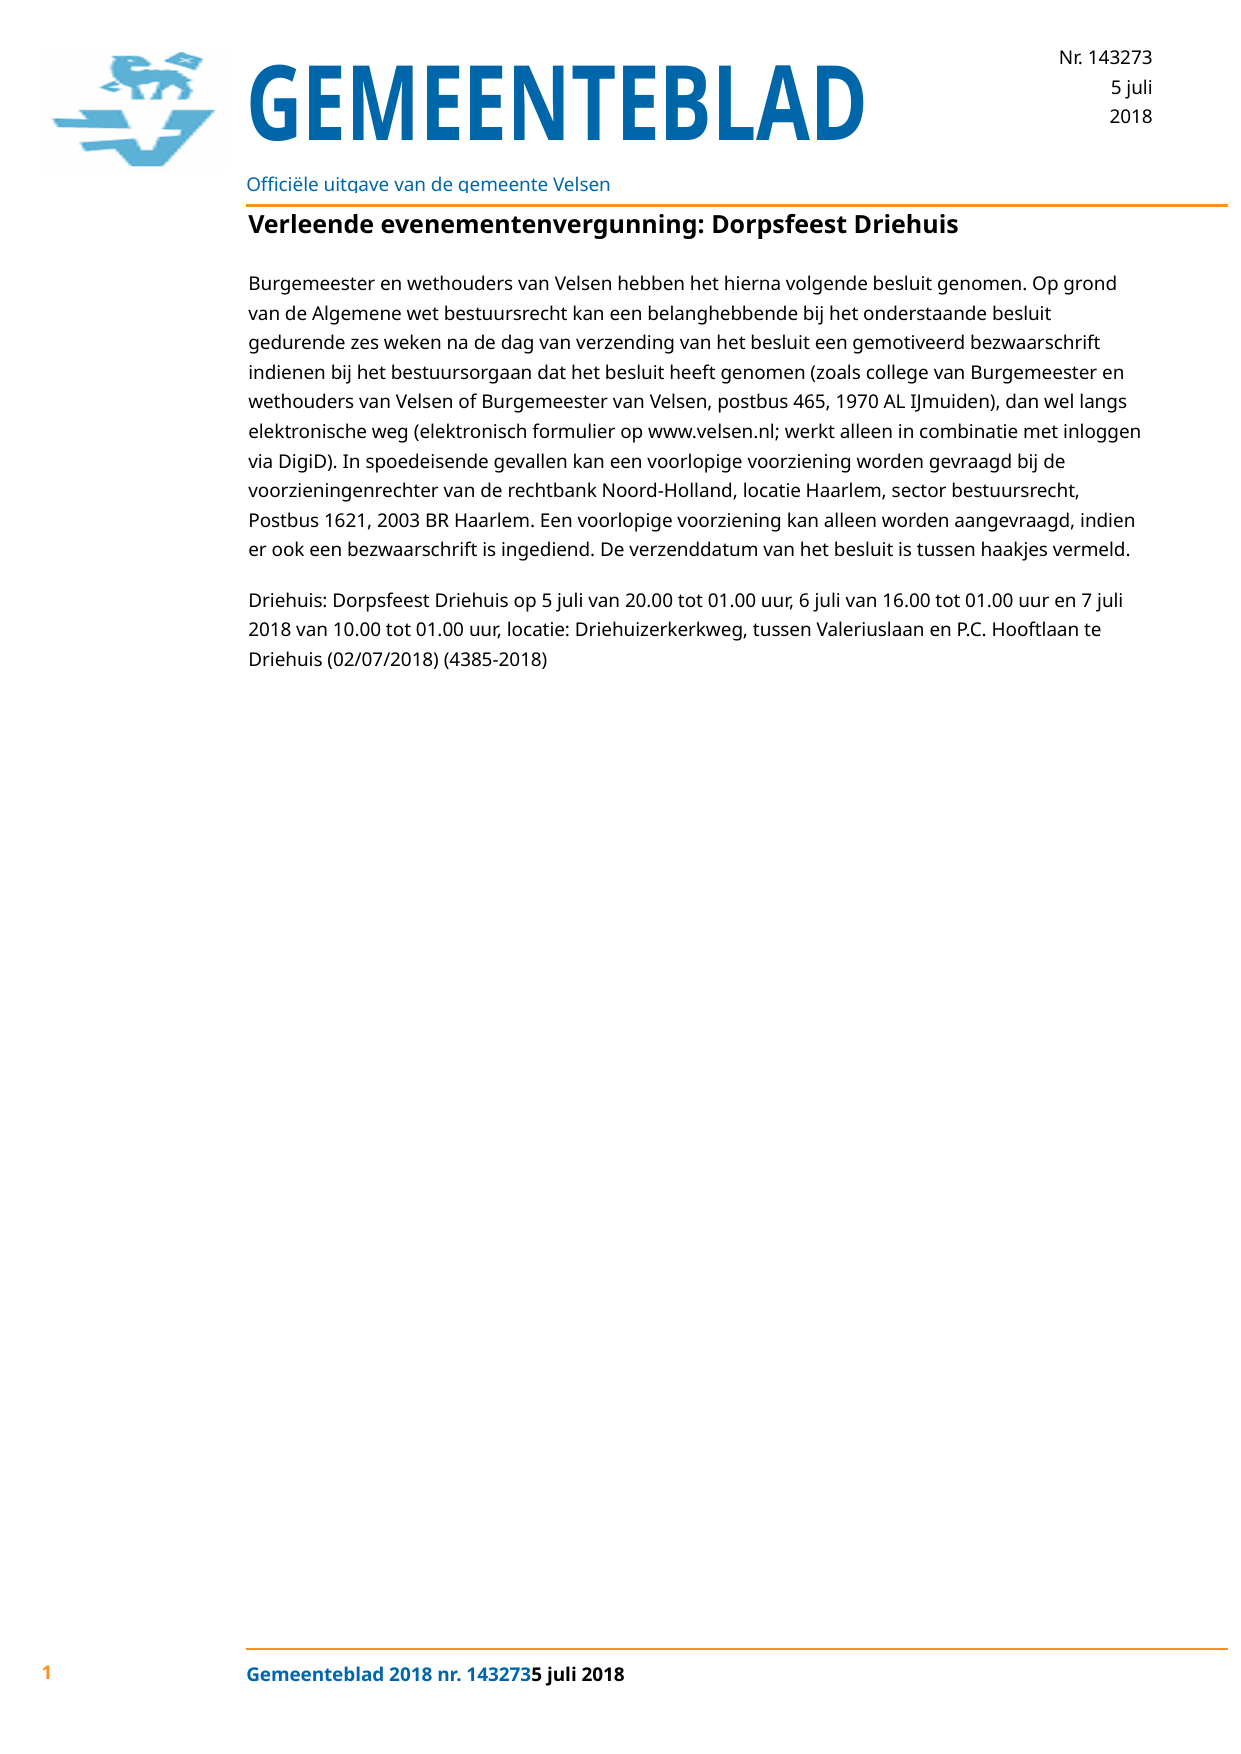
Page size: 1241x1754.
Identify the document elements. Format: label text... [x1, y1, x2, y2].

text Burgemeester en wethouders van Velsen hebben het hierna volgende besluit genomen. Op grond van de Algemene wet bestuursrecht kan een belanghebbende bij het onderstaande besluit gedurende zes weken na de dag van verzending van het besluit een gemotiveerd bezwaarschrift indienen bij het bestuursorgaan dat het besluit heeft genomen (zoals college van Burgemeester en wethouders van Velsen of Burgemeester van Velsen, postbus 465, 1970 AL IJmuiden), dan wel langs elektronische weg (elektronisch formulier op www.velsen.nl; werkt alleen in combinatie met inloggen via DigiD). In spoedeisende gevallen kan een voorlopige voorziening worden gevraagd bij de voorzieningenrechter van de rechtbank Noord-Holland, locatie Haarlem, sector bestuursrecht, Postbus 1621, 2003 BR Haarlem. Een voorlopige voorziening kan alleen worden aangevraagd, indien er ook een bezwaarschrift is ingediend. De verzenddatum van het besluit is tussen haakjes vermeld. [248, 270, 1152, 562]
picture [41, 47, 231, 172]
text Driehuis: Dorpsfeest Driehuis op 5 juli van 20.00 tot 01.00 uur, 6 juli van 16.00 tot 01.00 uur en 7 juli 2018 van 10.00 tot 01.00 uur, locatie: Driehuizerkerkweg, tussen Valeriuslaan en P.C. Hooftlaan te Driehuis (02/07/2018) (4385-2018) [248, 587, 1152, 672]
text Verleende evenementenvergunning: Dorpsfeest Driehuis [248, 207, 1152, 241]
